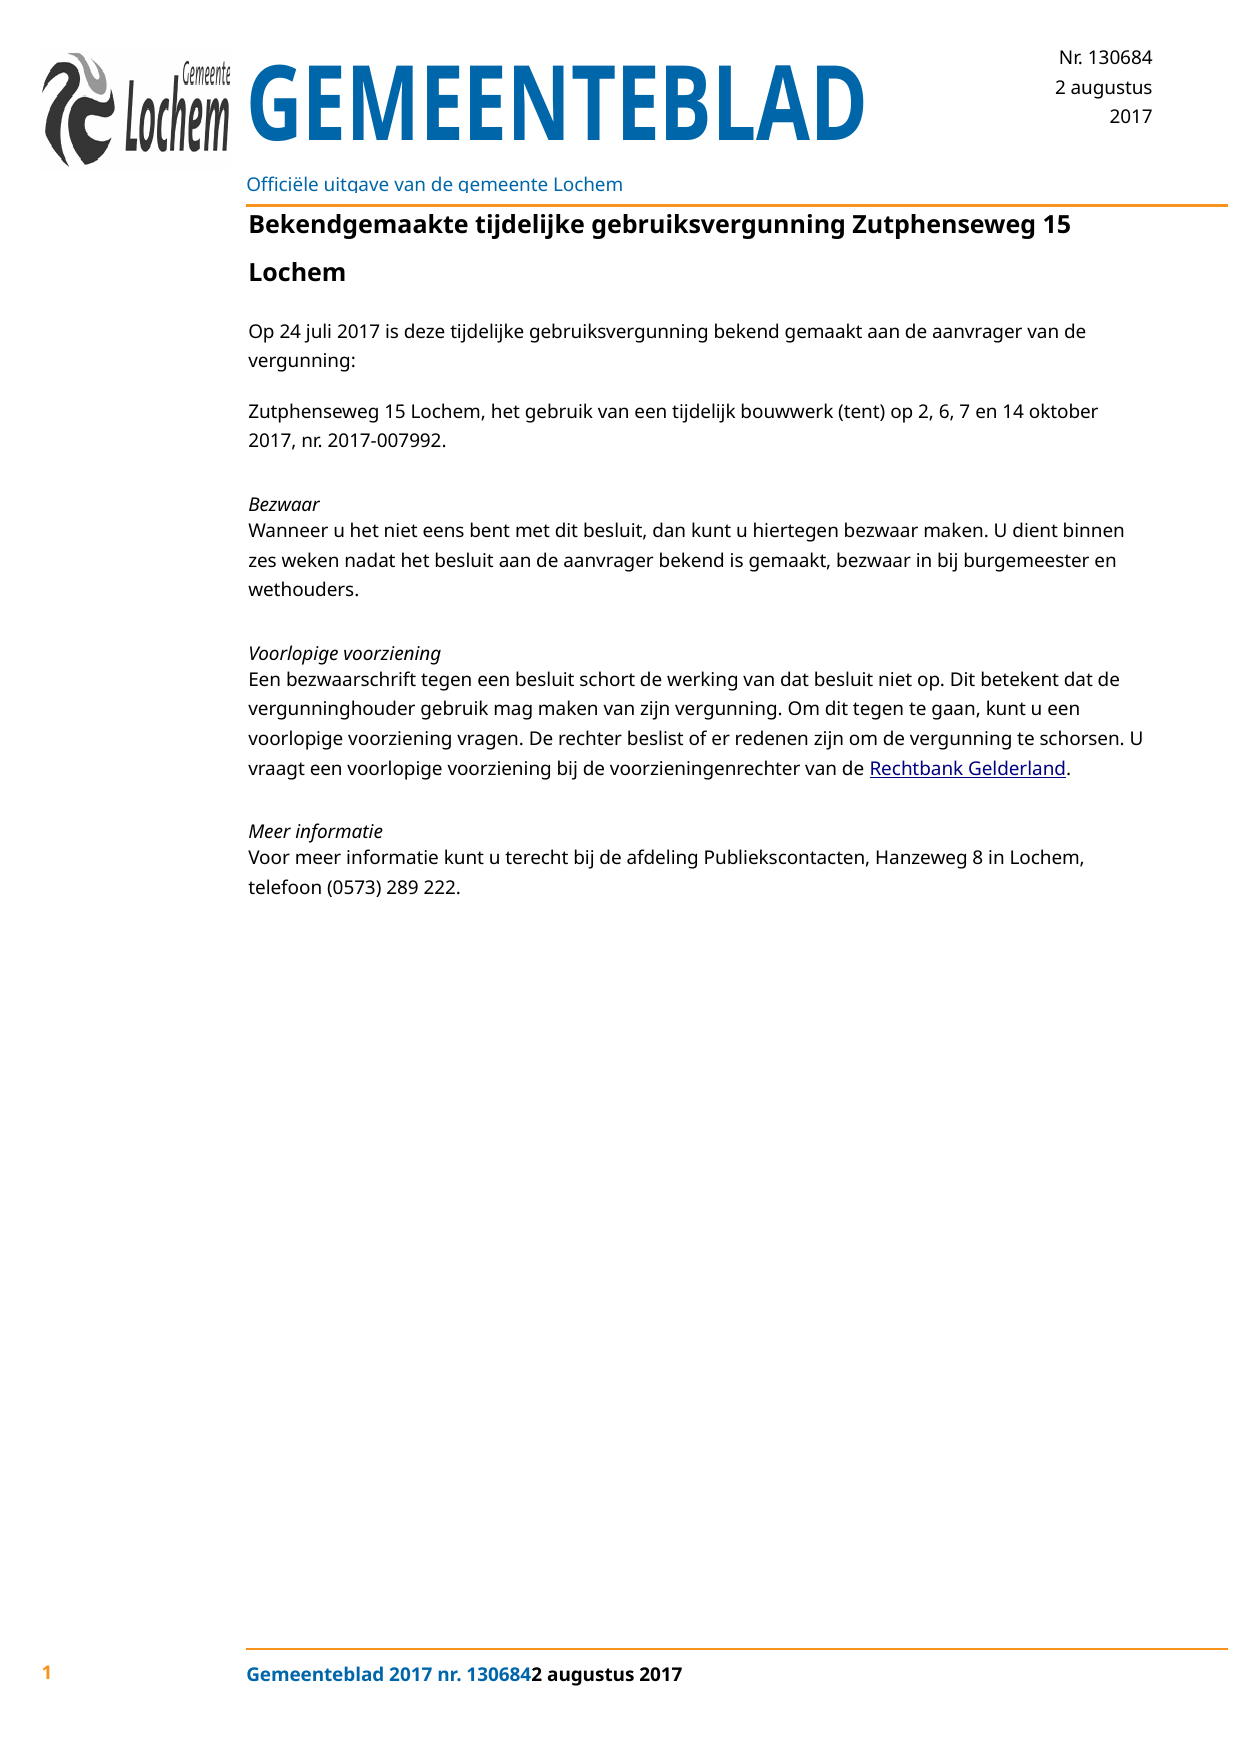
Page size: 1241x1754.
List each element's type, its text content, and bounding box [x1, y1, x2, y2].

text Zutphenseweg 15 Lochem, het gebruik van een tijdelijk bouwwerk (tent) op 2, 6, 7 en 14 oktober 2017, nr. 2017-007992. [248, 398, 1152, 453]
text Wanneer u het niet eens bent met dit besluit, dan kunt u hiertegen bezwaar maken. U dient binnen zes weken nadat het besluit aan de aanvrager bekend is gemaakt, bezwaar in bij burgemeester en wethouders. [248, 517, 1152, 602]
text Bekendgemaakte tijdelijke gebruiksvergunning Zutphenseweg 15 Lochem [248, 207, 1152, 288]
text Meer informatie [248, 819, 1152, 844]
text Voorlopige voorziening [248, 640, 1152, 666]
text Bezwaar [248, 491, 1152, 517]
text Op 24 juli 2017 is deze tijdelijke gebruiksvergunning bekend gemaakt aan de aanvrager van de vergunning: [248, 318, 1152, 373]
text Een bezwaarschrift tegen een besluit schort de werking van dat besluit niet op. Dit betekent dat de vergunninghouder gebruik mag maken van zijn vergunning. Om dit tegen te gaan, kunt u een voorlopige voorziening vragen. De rechter beslist of er redenen zijn om de vergunning te schorsen. U vraagt een voorlopige voorziening bij de voorzieningenrechter van de Rechtbank Gelderland. [248, 666, 1152, 781]
picture [41, 47, 231, 172]
text Voor meer informatie kunt u terecht bij de afdeling Publiekscontacten, Hanzeweg 8 in Lochem, telefoon (0573) 289 222. [248, 844, 1152, 900]
